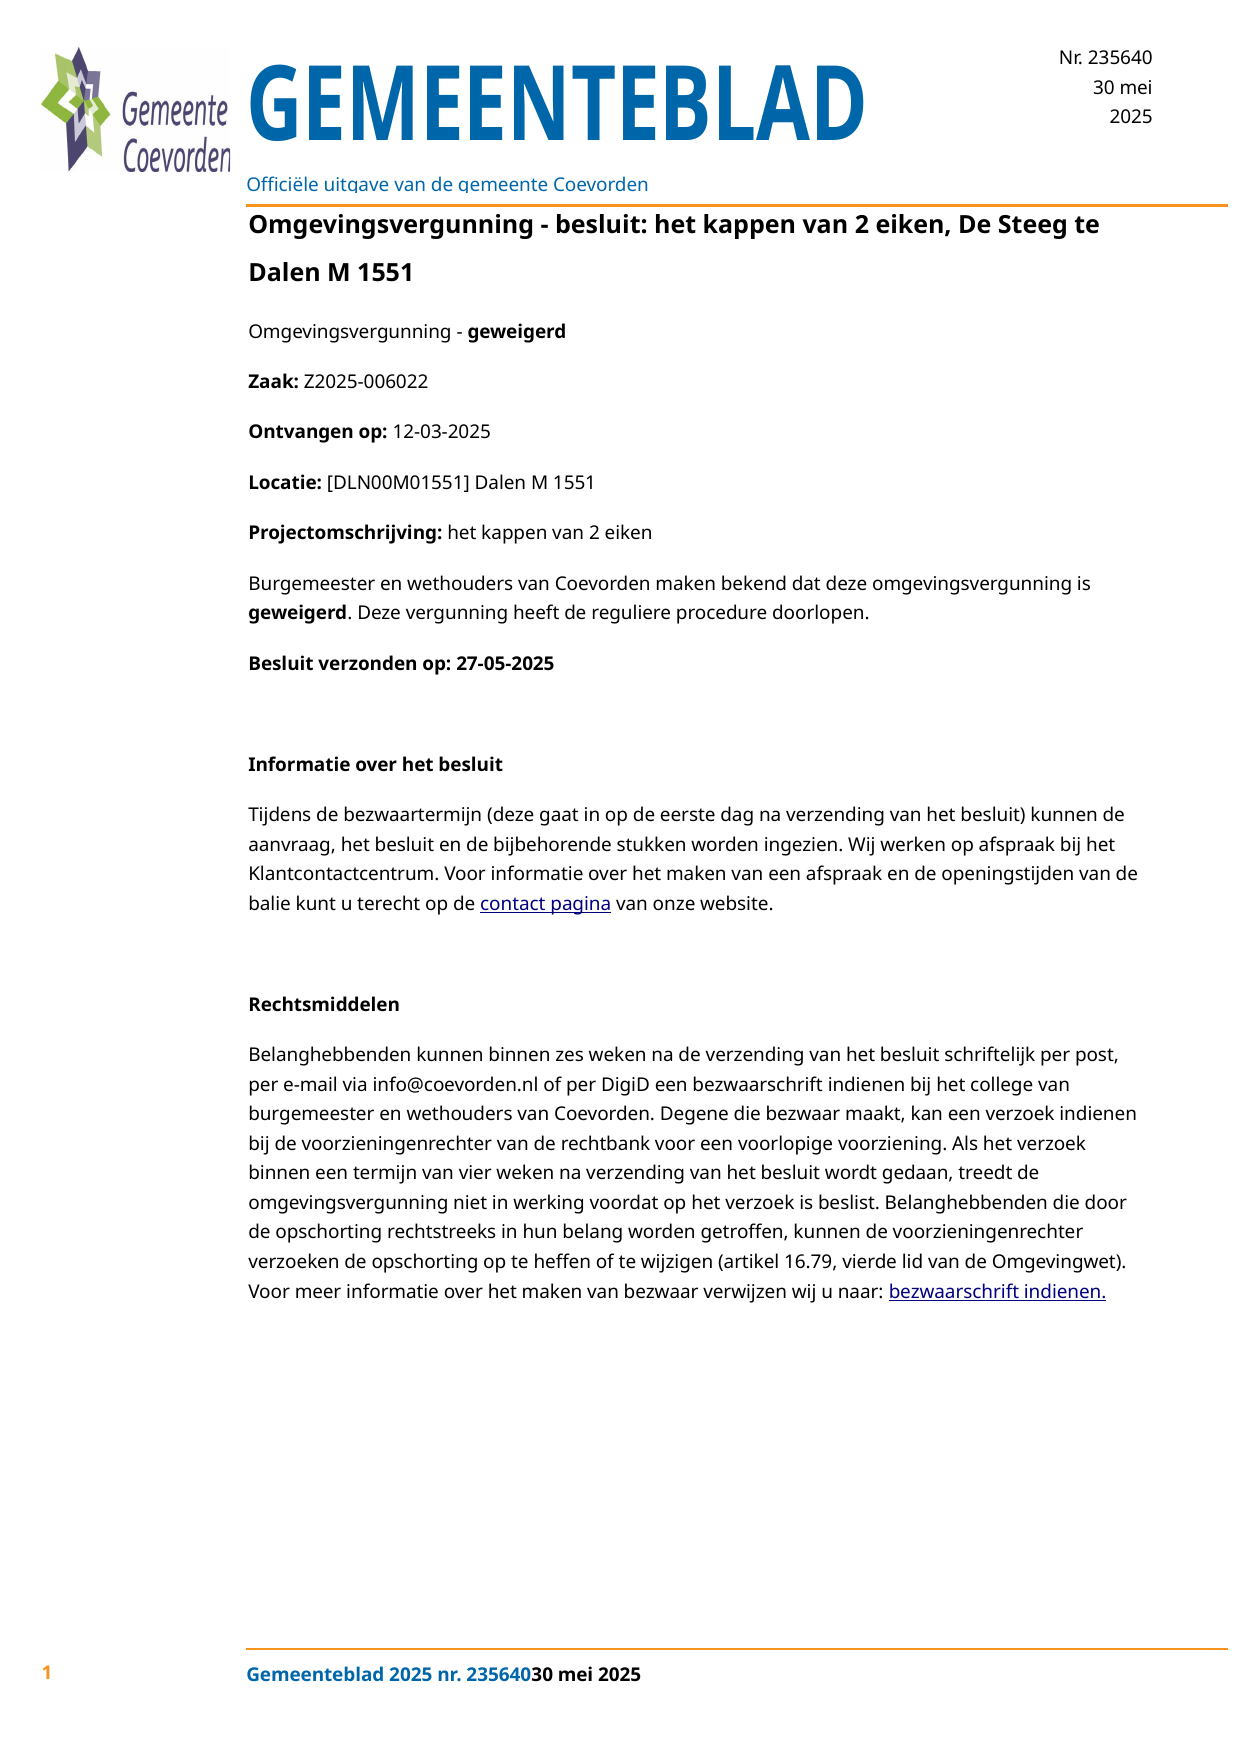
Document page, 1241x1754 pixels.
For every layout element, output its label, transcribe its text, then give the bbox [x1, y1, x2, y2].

text Belanghebbenden kunnen binnen zes weken na de verzending van het besluit schriftelijk per post, per e-mail via info@coevorden.nl of per DigiD een bezwaarschrift indienen bij het college van burgemeester en wethouders van Coevorden. Degene die bezwaar maakt, kan een verzoek indienen bij de voorzieningenrechter van de rechtbank voor een voorlopige voorziening. Als het verzoek binnen een termijn van vier weken na verzending van het besluit wordt gedaan, treedt de omgevingsvergunning niet in werking voordat op het verzoek is beslist. Belanghebbenden die door de opschorting rechtstreeks in hun belang worden getroffen, kunnen de voorzieningenrechter verzoeken de opschorting op te heffen of te wijzigen (artikel 16.79, vierde lid van de Omgevingwet). Voor meer informatie over het maken van bezwaar verwijzen wij u naar: bezwaarschrift indienen. [248, 1041, 1152, 1304]
text Informatie over het besluit [248, 751, 1152, 777]
text Ontvangen op: 12-03-2025 [248, 419, 1152, 444]
text Rechtsmiddelen [248, 991, 1152, 1017]
text Tijdens de bezwaartermijn (deze gaat in op de eerste dag na verzending van het besluit) kunnen de aanvraag, het besluit en de bijbehorende stukken worden ingezien. Wij werken op afspraak bij het Klantcontactcentrum. Voor informatie over het maken van een afspraak en de openingstijden van de balie kunt u terecht op de contact pagina van onze website. [248, 801, 1152, 916]
text Locatie: [DLN00M01551] Dalen M 1551 [248, 469, 1152, 495]
text Projectomschrijving: het kappen van 2 eiken [248, 519, 1152, 545]
text Omgevingsvergunning - geweigerd [248, 318, 1152, 344]
picture [41, 47, 231, 172]
text Omgevingsvergunning - besluit: het kappen van 2 eiken, De Steeg te Dalen M 1551 [248, 207, 1152, 288]
text Burgemeester en wethouders van Coevorden maken bekend dat deze omgevingsvergunning is geweigerd. Deze vergunning heeft de reguliere procedure doorlopen. [248, 570, 1152, 625]
text Besluit verzonden op: 27-05-2025 [248, 650, 1152, 676]
text Zaak: Z2025-006022 [248, 368, 1152, 394]
